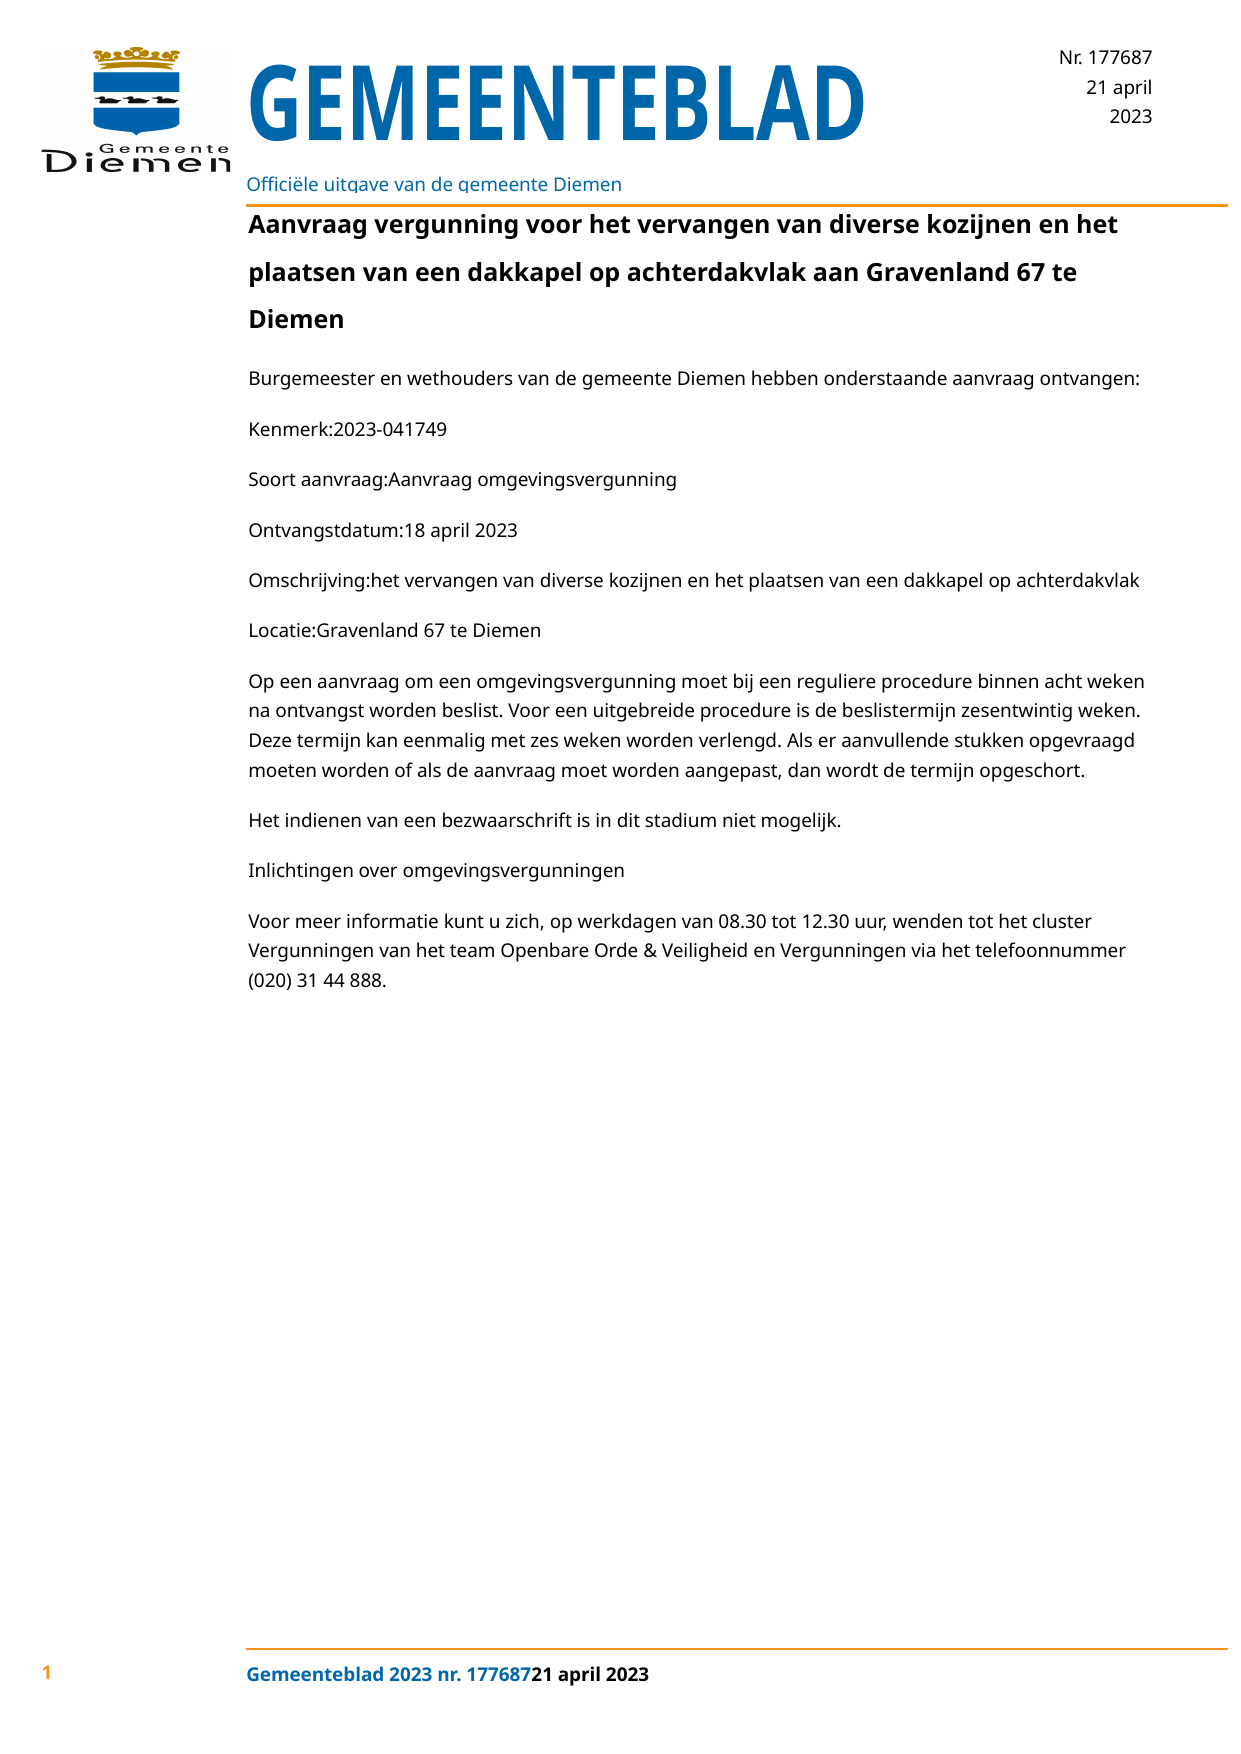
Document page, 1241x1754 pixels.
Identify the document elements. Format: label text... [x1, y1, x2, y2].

text Burgemeester en wethouders van de gemeente Diemen hebben onderstaande aanvraag ontvangen: [248, 366, 1152, 391]
text Het indienen van een bezwaarschrift is in dit stadium niet mogelijk. [248, 807, 1152, 833]
text Inlichtingen over omgevingsvergunningen [248, 858, 1152, 883]
text Omschrijving:het vervangen van diverse kozijnen en het plaatsen van een dakkapel op achterdakvlak [248, 567, 1152, 593]
text Aanvraag vergunning voor het vervangen van diverse kozijnen en het plaatsen van een dakkapel op achterdakvlak aan Gravenland 67 te Diemen [248, 207, 1152, 336]
text Ontvangstdatum:18 april 2023 [248, 517, 1152, 542]
text Soort aanvraag:Aanvraag omgevingsvergunning [248, 466, 1152, 492]
picture [41, 47, 231, 172]
text Locatie:Gravenland 67 te Diemen [248, 618, 1152, 643]
text Op een aanvraag om een omgevingsvergunning moet bij een reguliere procedure binnen acht weken na ontvangst worden beslist. Voor een uitgebreide procedure is de beslistermijn zesentwintig weken. Deze termijn kan eenmalig met zes weken worden verlengd. Als er aanvullende stukken opgevraagd moeten worden of als de aanvraag moet worden aangepast, dan wordt de termijn opgeschort. [248, 668, 1152, 782]
text Voor meer informatie kunt u zich, op werkdagen van 08.30 tot 12.30 uur, wenden tot het cluster Vergunningen van het team Openbare Orde & Veiligheid en Vergunningen via het telefoonnummer (020) 31 44 888. [248, 908, 1152, 993]
text Kenmerk:2023-041749 [248, 416, 1152, 442]
